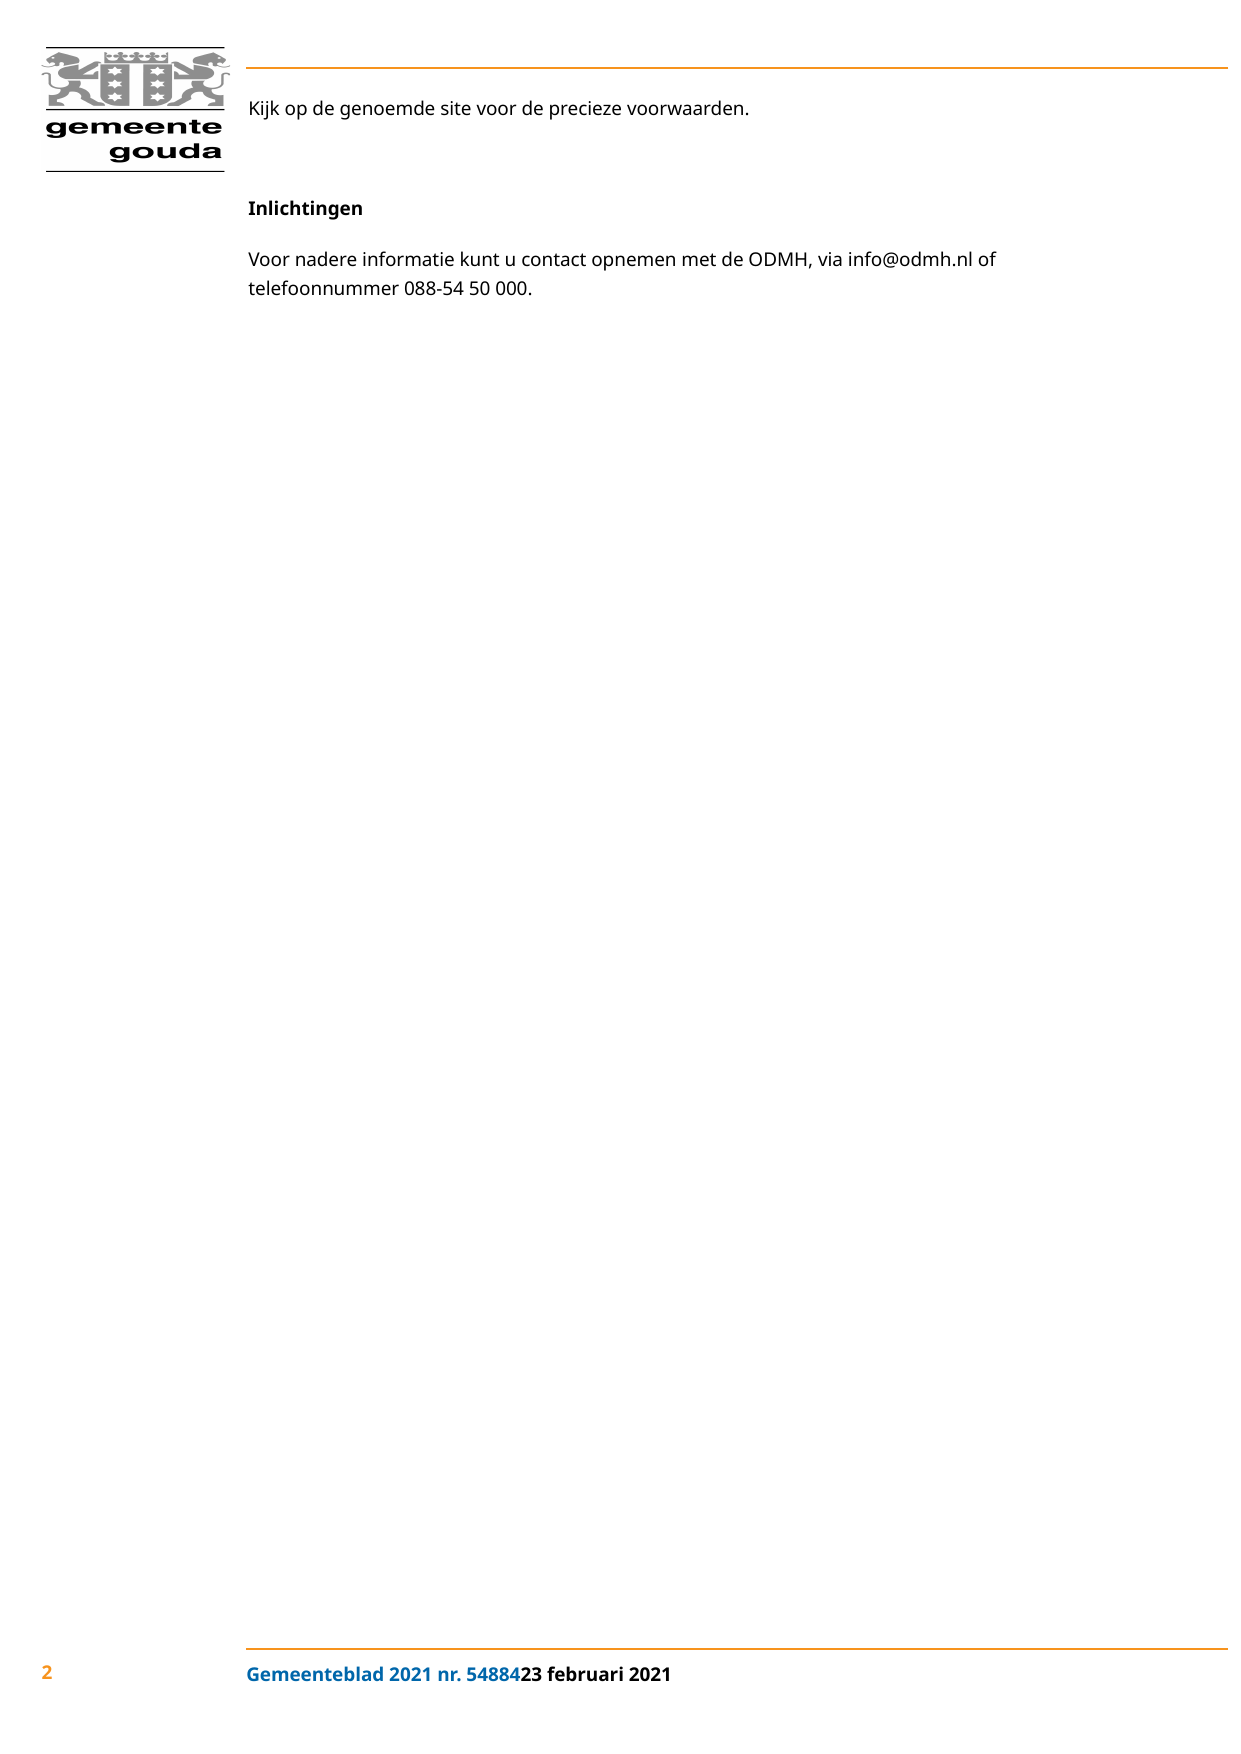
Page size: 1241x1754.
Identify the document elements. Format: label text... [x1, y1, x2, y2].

picture [41, 47, 231, 172]
text Voor nadere informatie kunt u contact opnemen met de ODMH, via info@odmh.nl of telefoonnummer 088-54 50 000. [248, 246, 1152, 301]
text Inlichtingen [248, 196, 1152, 221]
text Kijk op de genoemde site voor de precieze voorwaarden. [248, 95, 1152, 121]
